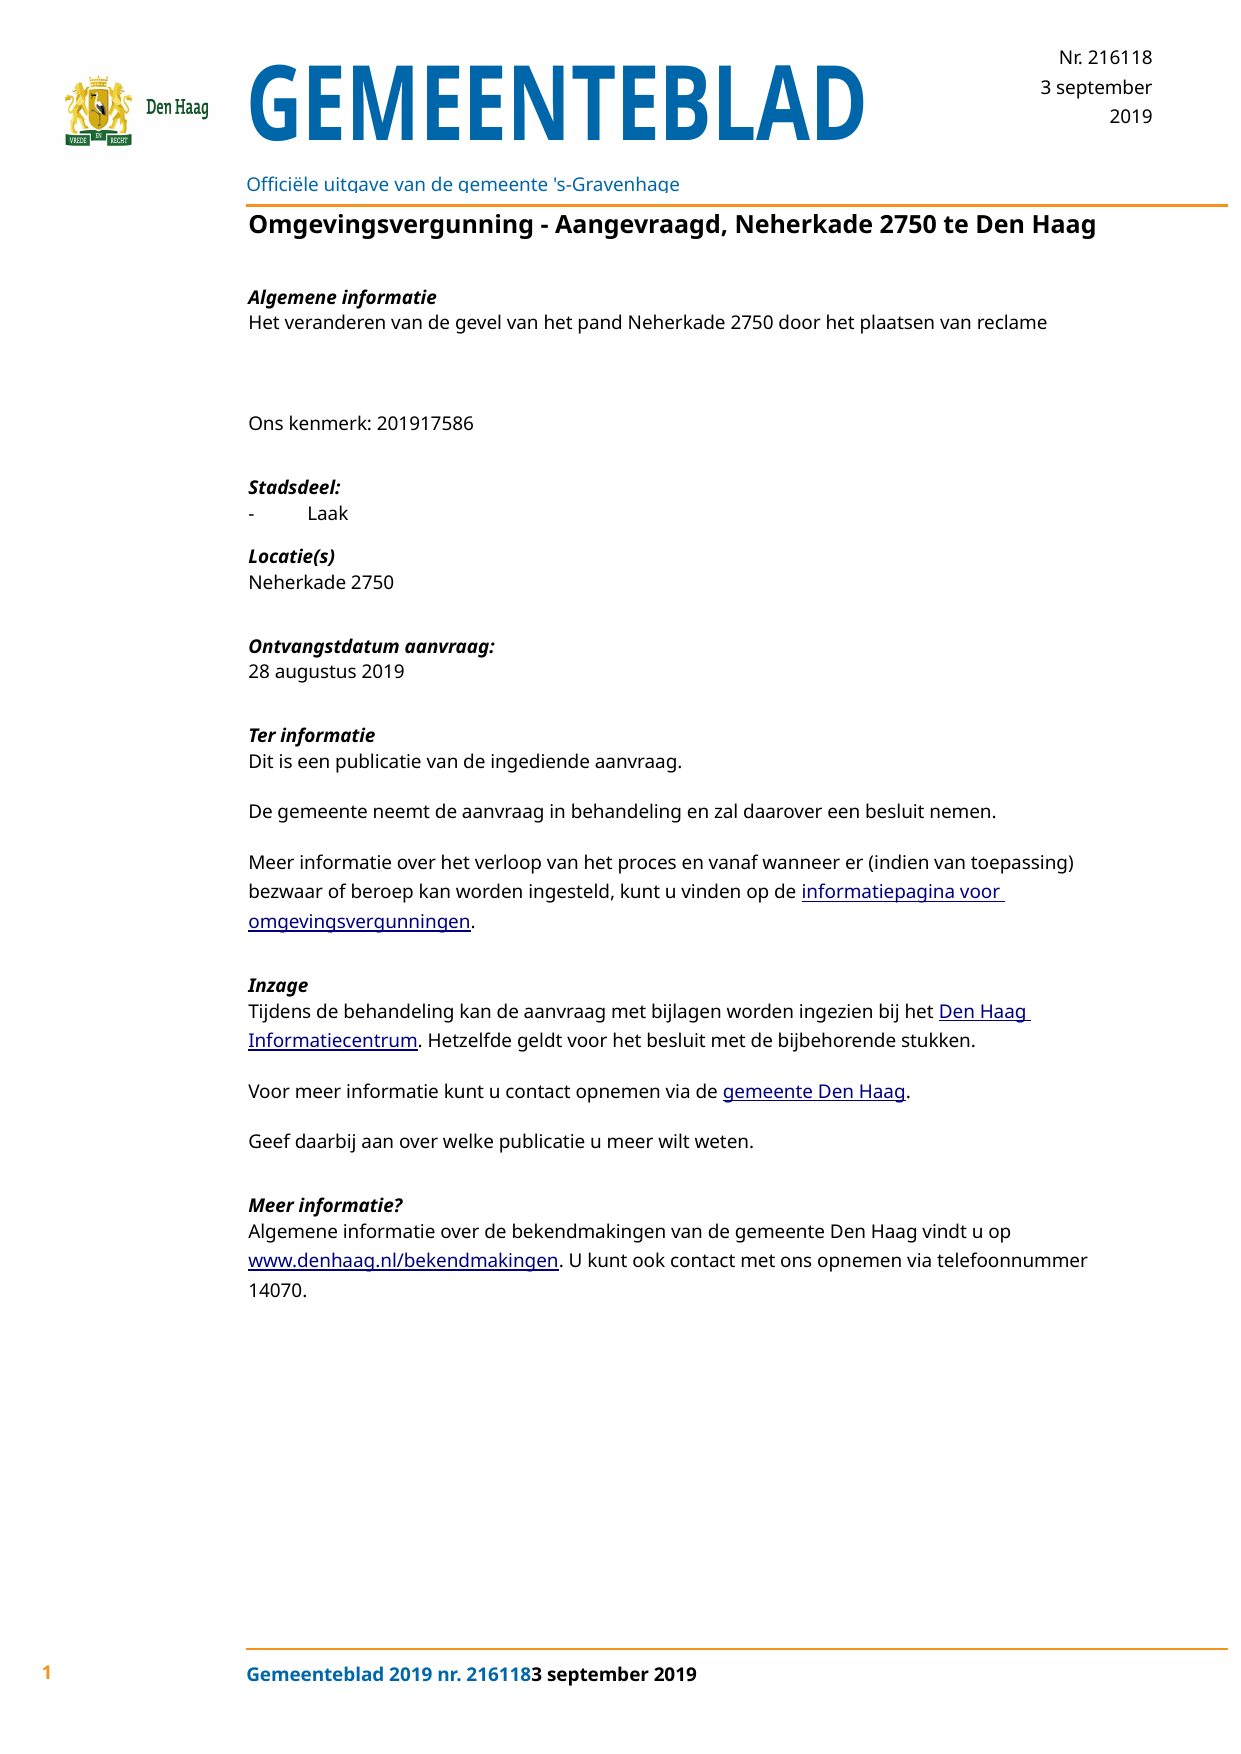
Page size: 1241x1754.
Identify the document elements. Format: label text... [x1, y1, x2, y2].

list Laak [248, 500, 1152, 526]
text Algemene informatie over de bekendmakingen van de gemeente Den Haag vindt u op www.denhaag.nl/bekendmakingen. U kunt ook contact met ons opnemen via telefoonnummer 14070. [248, 1218, 1152, 1303]
text Voor meer informatie kunt u contact opnemen via de gemeente Den Haag. [248, 1078, 1152, 1104]
text Ter informatie [248, 723, 1152, 748]
text Omgevingsvergunning - Aangevraagd, Neherkade 2750 te Den Haag [248, 207, 1152, 241]
text Stadsdeel: [248, 474, 1152, 500]
text Inzage [248, 972, 1152, 998]
text Dit is een publicatie van de ingediende aanvraag. [248, 748, 1152, 774]
text Neherkade 2750 [248, 569, 1152, 595]
text Locatie(s) [248, 543, 1152, 569]
text 28 augustus 2019 [248, 659, 1152, 684]
text Geef daarbij aan over welke publicatie u meer wilt weten. [248, 1128, 1152, 1154]
text Ons kenmerk: 201917586 [248, 410, 1152, 436]
text Meer informatie over het verloop van het proces en vanaf wanneer er (indien van toepassing) bezwaar of beroep kan worden ingesteld, kunt u vinden op de informatiepagina voor omgevingsvergunningen. [248, 849, 1152, 934]
text Het veranderen van de gevel van het pand Neherkade 2750 door het plaatsen van reclame [248, 309, 1152, 335]
text Algemene informatie [248, 284, 1152, 309]
text De gemeente neemt de aanvraag in behandeling en zal daarover een besluit nemen. [248, 799, 1152, 824]
picture [41, 47, 231, 172]
text Tijdens de behandeling kan de aanvraag met bijlagen worden ingezien bij het Den Haag Informatiecentrum. Hetzelfde geldt voor het besluit met de bijbehorende stukken. [248, 998, 1152, 1053]
text Meer informatie? [248, 1192, 1152, 1218]
text Ontvangstdatum aanvraag: [248, 633, 1152, 659]
